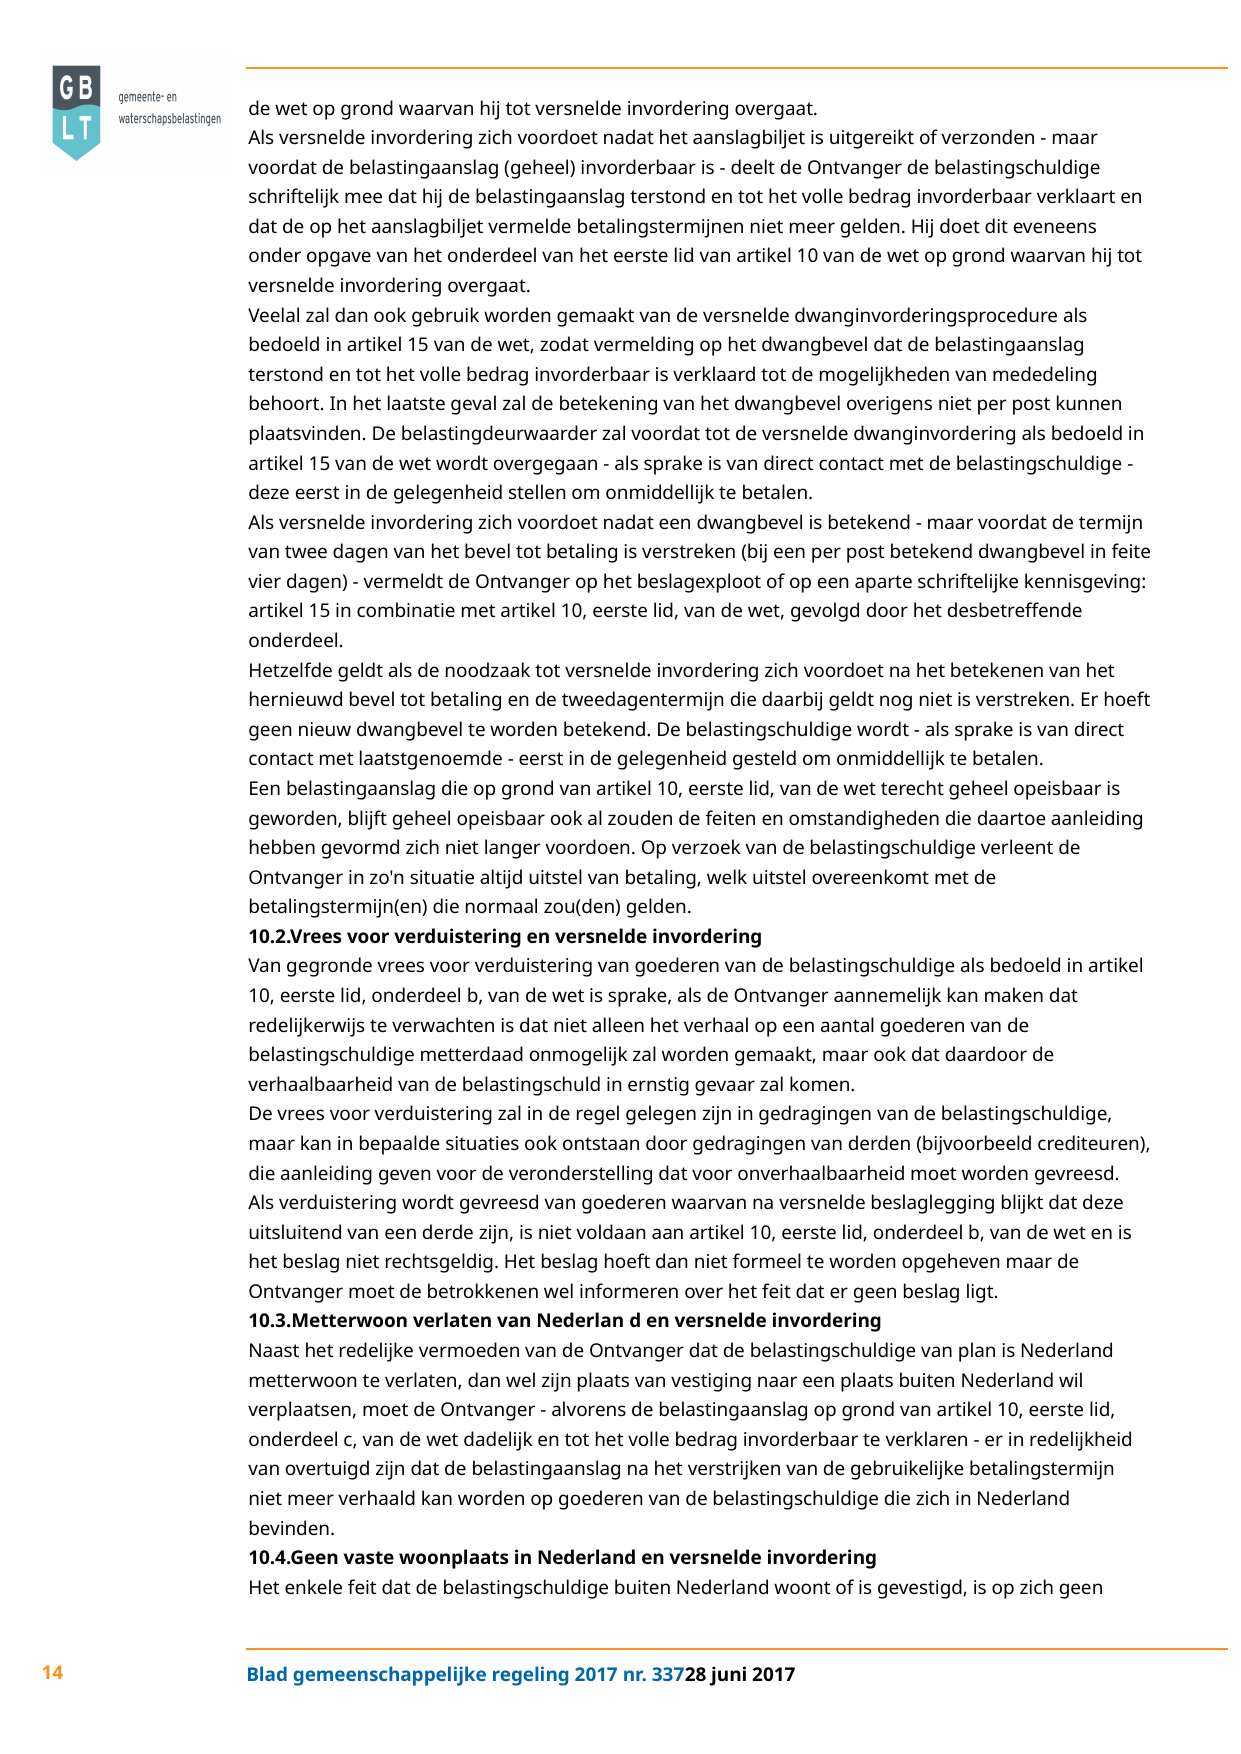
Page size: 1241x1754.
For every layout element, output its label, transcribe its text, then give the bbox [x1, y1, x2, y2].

text Als versnelde invordering zich voordoet nadat een dwangbevel is betekend - maar voordat de termijn van twee dagen van het bevel tot betaling is verstreken (bij een per post betekend dwangbevel in feite vier dagen) - vermeldt de Ontvanger op het beslagexploot of op een aparte schriftelijke kennisgeving: artikel 15 in combinatie met artikel 10, eerste lid, van de wet, gevolgd door het desbetreffende onderdeel. [248, 509, 1152, 653]
text 10.2.Vrees voor verduistering en versnelde invordering [248, 923, 1152, 949]
text Hetzelfde geldt als de noodzaak tot versnelde invordering zich voordoet na het betekenen van het hernieuwd bevel tot betaling en de tweedagentermijn die daarbij geldt nog niet is verstreken. Er hoeft geen nieuw dwangbevel te worden betekend. De belastingschuldige wordt - als sprake is van direct contact met laatstgenoemde - eerst in de gelegenheid gesteld om onmiddellijk te betalen. [248, 657, 1152, 771]
text Veelal zal dan ook gebruik worden gemaakt van de versnelde dwanginvorderingsprocedure als bedoeld in artikel 15 van de wet, zodat vermelding op het dwangbevel dat de belastingaanslag terstond en tot het volle bedrag invorderbaar is verklaard tot de mogelijkheden van mededeling behoort. In het laatste geval zal de betekening van het dwangbevel overigens niet per post kunnen plaatsvinden. De belastingdeurwaarder zal voordat tot de versnelde dwanginvordering als bedoeld in artikel 15 van de wet wordt overgegaan - als sprake is van direct contact met de belastingschuldige - deze eerst in de gelegenheid stellen om onmiddellijk te betalen. [248, 302, 1152, 505]
text de wet op grond waarvan hij tot versnelde invordering overgaat. [248, 95, 1152, 121]
text Als versnelde invordering zich voordoet nadat het aanslagbiljet is uitgereikt of verzonden - maar voordat de belastingaanslag (geheel) invorderbaar is - deelt de Ontvanger de belastingschuldige schriftelijk mee dat hij de belastingaanslag terstond en tot het volle bedrag invorderbaar verklaart en dat de op het aanslagbiljet vermelde betalingstermijnen niet meer gelden. Hij doet dit eveneens onder opgave van het onderdeel van het eerste lid van artikel 10 van de wet op grond waarvan hij tot versnelde invordering overgaat. [248, 124, 1152, 298]
text Een belastingaanslag die op grond van artikel 10, eerste lid, van de wet terecht geheel opeisbaar is geworden, blijft geheel opeisbaar ook al zouden de feiten en omstandigheden die daartoe aanleiding hebben gevormd zich niet langer voordoen. Op verzoek van de belastingschuldige verleent de Ontvanger in zo'n situatie altijd uitstel van betaling, welk uitstel overeenkomt met de betalingstermijn(en) die normaal zou(den) gelden. [248, 775, 1152, 919]
text Als verduistering wordt gevreesd van goederen waarvan na versnelde beslaglegging blijkt dat deze uitsluitend van een derde zijn, is niet voldaan aan artikel 10, eerste lid, onderdeel b, van de wet en is het beslag niet rechtsgeldig. Het beslag hoeft dan niet formeel te worden opgeheven maar de Ontvanger moet de betrokkenen wel informeren over het feit dat er geen beslag ligt. [248, 1189, 1152, 1304]
picture [41, 47, 231, 172]
text 10.3.Metterwoon verlaten van Nederlan d en versnelde invordering [248, 1308, 1152, 1333]
text Naast het redelijke vermoeden van de Ontvanger dat de belastingschuldige van plan is Nederland metterwoon te verlaten, dan wel zijn plaats van vestiging naar een plaats buiten Nederland wil verplaatsen, moet de Ontvanger - alvorens de belastingaanslag op grond van artikel 10, eerste lid, onderdeel c, van de wet dadelijk en tot het volle bedrag invorderbaar te verklaren - er in redelijkheid van overtuigd zijn dat de belastingaanslag na het verstrijken van de gebruikelijke betalingstermijn niet meer verhaald kan worden op goederen van de belastingschuldige die zich in Nederland bevinden. [248, 1337, 1152, 1541]
text Het enkele feit dat de belastingschuldige buiten Nederland woont of is gevestigd, is op zich geen [248, 1574, 1152, 1600]
text Van gegronde vrees voor verduistering van goederen van de belastingschuldige als bedoeld in artikel 10, eerste lid, onderdeel b, van de wet is sprake, als de Ontvanger aannemelijk kan maken dat redelijkerwijs te verwachten is dat niet alleen het verhaal op een aantal goederen van de belastingschuldige metterdaad onmogelijk zal worden gemaakt, maar ook dat daardoor de verhaalbaarheid van de belastingschuld in ernstig gevaar zal komen. [248, 953, 1152, 1097]
text De vrees voor verduistering zal in de regel gelegen zijn in gedragingen van de belastingschuldige, maar kan in bepaalde situaties ook ontstaan door gedragingen van derden (bijvoorbeeld crediteuren), die aanleiding geven voor de veronderstelling dat voor onverhaalbaarheid moet worden gevreesd. [248, 1101, 1152, 1186]
text 10.4.Geen vaste woonplaats in Nederland en versnelde invordering [248, 1544, 1152, 1570]
